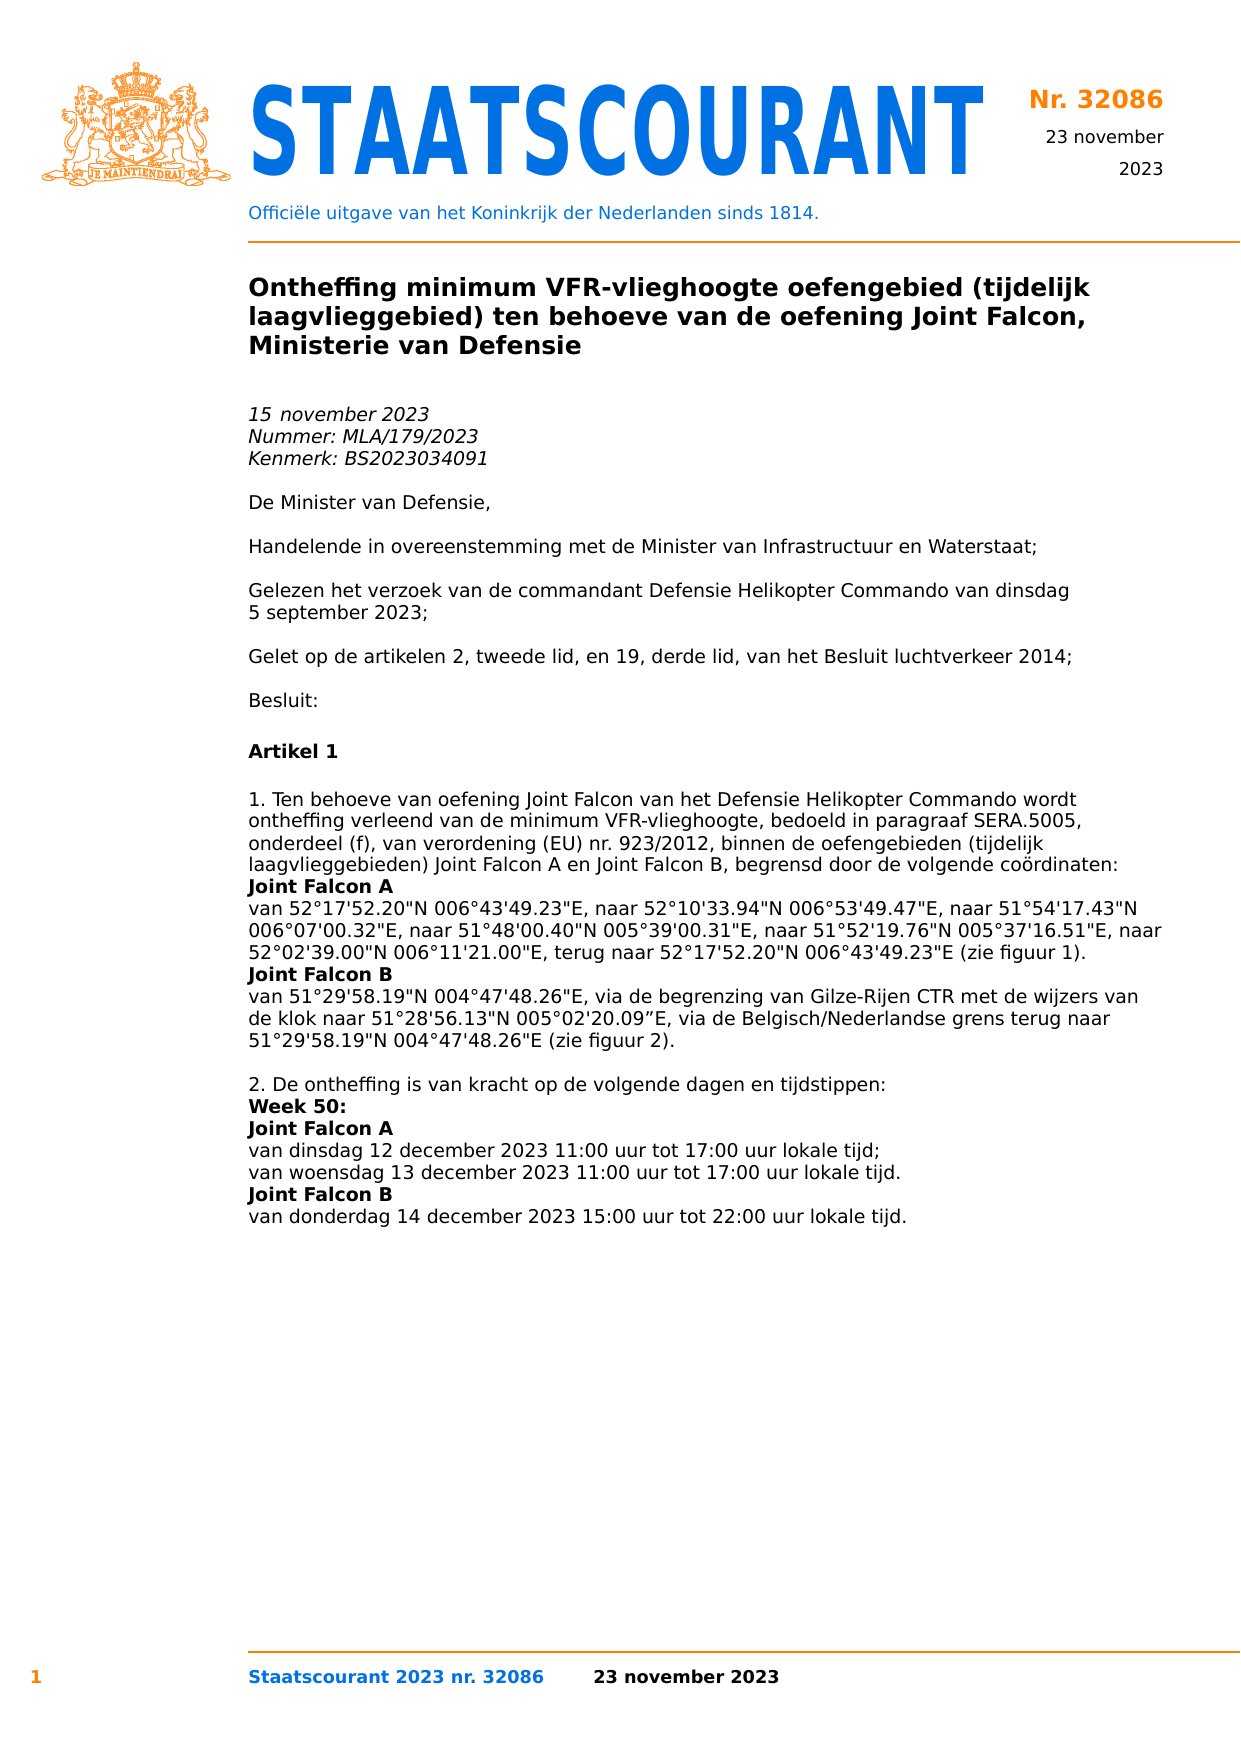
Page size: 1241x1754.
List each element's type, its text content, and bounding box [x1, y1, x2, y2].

table_cell 2023 [998, 153, 1240, 203]
text Joint Falcon A [248, 1118, 1163, 1140]
text Gelezen het verzoek van de commandant Defensie Helikopter Commando van dinsdag 5 september 2023; [248, 580, 1163, 624]
text Handelende in overeenstemming met de Minister van Infrastructuur en Waterstaat; [248, 536, 1163, 558]
subtitle Artikel 1 [248, 741, 1163, 763]
text Joint Falcon A [248, 876, 1163, 898]
text Joint Falcon B [248, 964, 1163, 986]
subtitle Ontheffing minimum VFR-vlieghoogte oefengebied (tijdelijk laagvlieggebied) ten behoeve van de oefening Joint Falcon, Ministerie van Defensie [248, 273, 1163, 361]
picture [41, 62, 231, 186]
text van 52°17'52.20"N 006°43'49.23"E, naar 52°10'33.94"N 006°53'49.47"E, naar 51°54'17.43"N 006°07'00.32"E, naar 51°48'00.40"N 005°39'00.31"E, naar 51°52'19.76"N 005°37'16.51"E, naar 52°02'39.00"N 006°11'21.00"E, terug naar 52°17'52.20"N 006°43'49.23"E (zie figuur 1). [248, 898, 1163, 964]
text Nummer: MLA/179/2023 [248, 426, 1163, 448]
text Kenmerk: BS2023034091 [248, 448, 1163, 470]
text van woensdag 13 december 2023 11:00 uur tot 17:00 uur lokale tijd. [248, 1162, 1163, 1184]
text De Minister van Defensie, [248, 492, 1163, 514]
text Besluit: [248, 689, 1163, 711]
table_header Nr. 32086 [998, 62, 1240, 121]
text Gelet op de artikelen 2, tweede lid, en 19, derde lid, van het Besluit luchtverkeer 2014; [248, 646, 1163, 668]
text Week 50: [248, 1096, 1163, 1118]
text van dinsdag 12 december 2023 11:00 uur tot 17:00 uur lokale tijd; [248, 1140, 1163, 1162]
text 15 november 2023 [248, 404, 1163, 426]
text van donderdag 14 december 2023 15:00 uur tot 22:00 uur lokale tijd. [248, 1206, 1163, 1228]
table_cell 23 november [998, 121, 1240, 153]
table_header [25, 62, 248, 241]
text 1. Ten behoeve van oefening Joint Falcon van het Defensie Helikopter Commando wordt ontheffing verleend van de minimum VFR-vlieghoogte, bedoeld in paragraaf SERA.5005, onderdeel (f), van verordening (EU) nr. 923/2012, binnen de oefengebieden (tijdelijk laagvlieggebieden) Joint Falcon A en Joint Falcon B, begrensd door de volgende coördinaten: [248, 788, 1163, 876]
text van 51°29'58.19"N 004°47'48.26"E, via de begrenzing van Gilze-Rijen CTR met de wijzers van de klok naar 51°28'56.13"N 005°02'20.09”E, via de Belgisch/Nederlandse grens terug naar 51°29'58.19"N 004°47'48.26"E (zie figuur 2). [248, 986, 1163, 1052]
table_header STAATSCOURANT [248, 62, 998, 203]
text Joint Falcon B [248, 1184, 1163, 1206]
text 2. De ontheffing is van kracht op de volgende dagen en tijdstippen: [248, 1074, 1163, 1096]
table_cell Officiële uitgave van het Koninkrijk der Nederlanden sinds 1814. [248, 203, 1240, 241]
